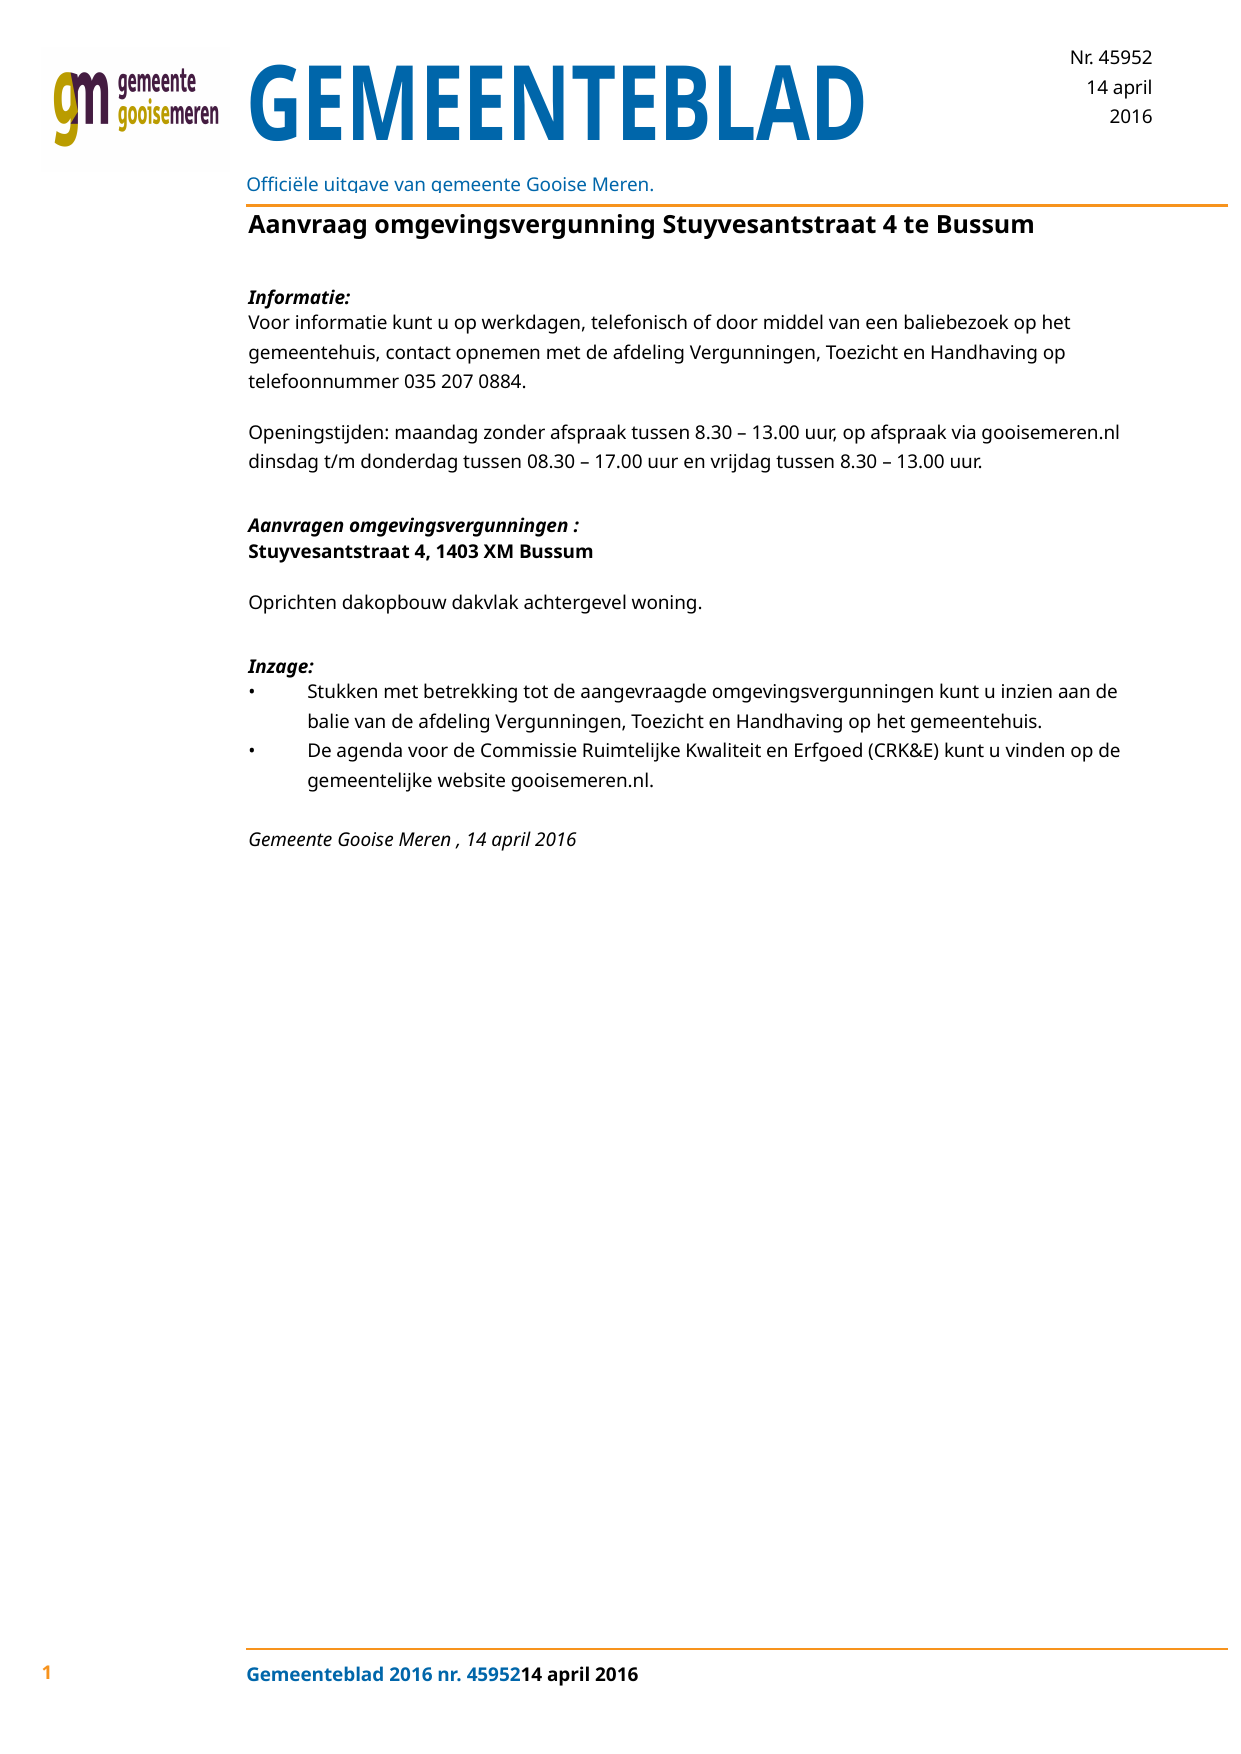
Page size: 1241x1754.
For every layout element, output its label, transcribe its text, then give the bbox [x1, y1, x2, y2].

text Inzage: [248, 653, 1152, 678]
list De agenda voor de Commissie Ruimtelijke Kwaliteit en Erfgoed (CRK&E) kunt u vinden op de gemeentelijke website gooisemeren.nl. [248, 738, 1152, 793]
picture [41, 47, 231, 172]
text Aanvragen omgevingsvergunningen : [248, 513, 1152, 538]
text Gemeente Gooise Meren , 14 april 2016 [248, 826, 1152, 852]
text Informatie: [248, 284, 1152, 309]
text Stuyvesantstraat 4, 1403 XM Bussum [248, 538, 1152, 564]
text Aanvraag omgevingsvergunning Stuyvesantstraat 4 te Bussum [248, 207, 1152, 241]
text Voor informatie kunt u op werkdagen, telefonisch of door middel van een baliebezoek op het gemeentehuis, contact opnemen met de afdeling Vergunningen, Toezicht en Handhaving op telefoonnummer 035 207 0884. [248, 309, 1152, 394]
text Openingstijden: maandag zonder afspraak tussen 8.30 – 13.00 uur, op afspraak via gooisemeren.nl dinsdag t/m donderdag tussen 08.30 – 17.00 uur en vrijdag tussen 8.30 – 13.00 uur. [248, 419, 1152, 474]
list Stukken met betrekking tot de aangevraagde omgevingsvergunningen kunt u inzien aan de balie van de afdeling Vergunningen, Toezicht en Handhaving op het gemeentehuis. [248, 678, 1152, 734]
text Oprichten dakopbouw dakvlak achtergevel woning. [248, 589, 1152, 614]
